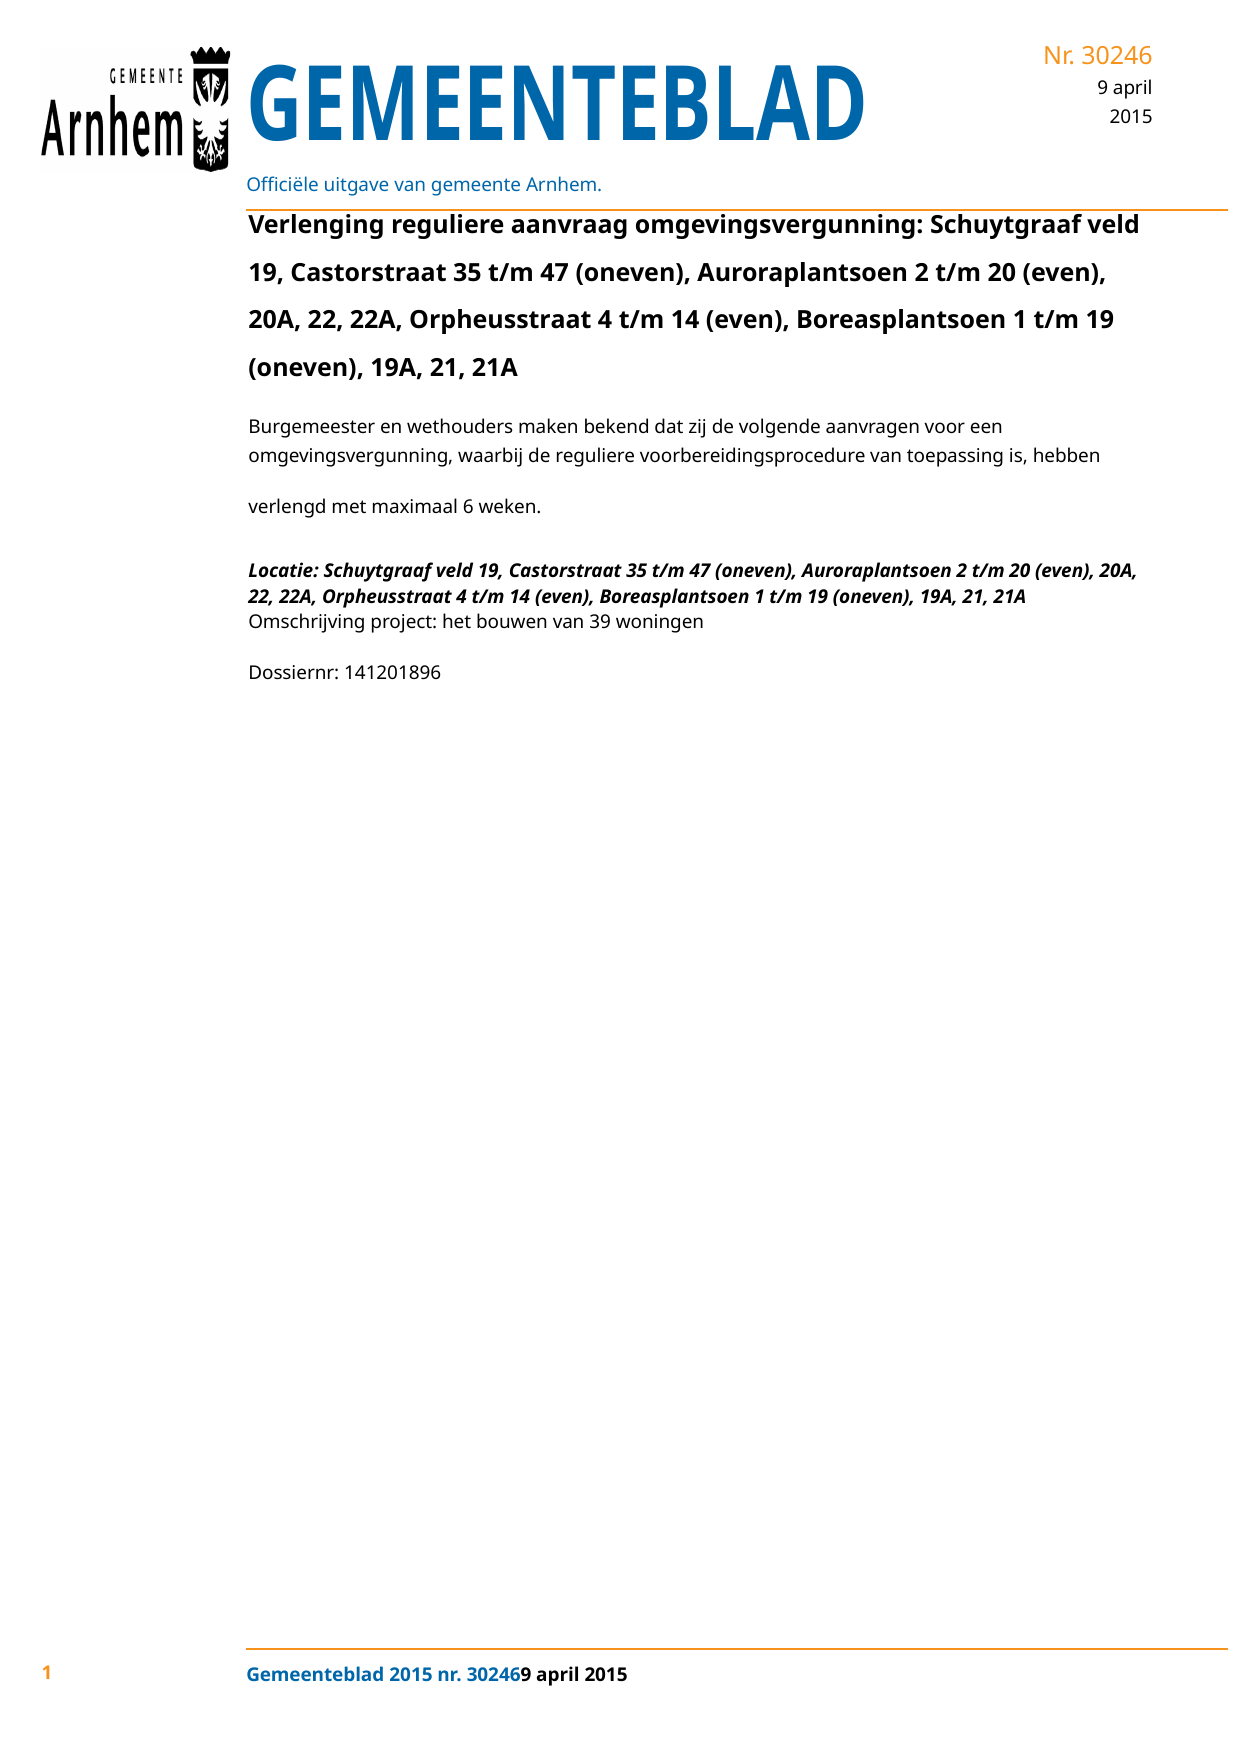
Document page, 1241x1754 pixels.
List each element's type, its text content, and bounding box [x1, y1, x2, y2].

text Burgemeester en wethouders maken bekend dat zij de volgende aanvragen voor een omgevingsvergunning, waarbij de reguliere voorbereidingsprocedure van toepassing is, hebben [248, 413, 1152, 468]
text Locatie: Schuytgraaf veld 19, Castorstraat 35 t/m 47 (oneven), Auroraplantsoen 2 t/m 20 (even), 20A, 22, 22A, Orpheusstraat 4 t/m 14 (even), Boreasplantsoen 1 t/m 19 (oneven), 19A, 21, 21A [248, 557, 1152, 608]
text verlengd met maximaal 6 weken. [248, 493, 1152, 519]
picture [41, 47, 231, 172]
text Dossiernr: 141201896 [248, 659, 1152, 685]
text Verlenging reguliere aanvraag omgevingsvergunning: Schuytgraaf veld 19, Castorstraat 35 t/m 47 (oneven), Auroraplantsoen 2 t/m 20 (even), 20A, 22, 22A, Orpheusstraat 4 t/m 14 (even), Boreasplantsoen 1 t/m 19 (oneven), 19A, 21, 21A [248, 211, 1152, 384]
text Omschrijving project: het bouwen van 39 woningen [248, 608, 1152, 634]
